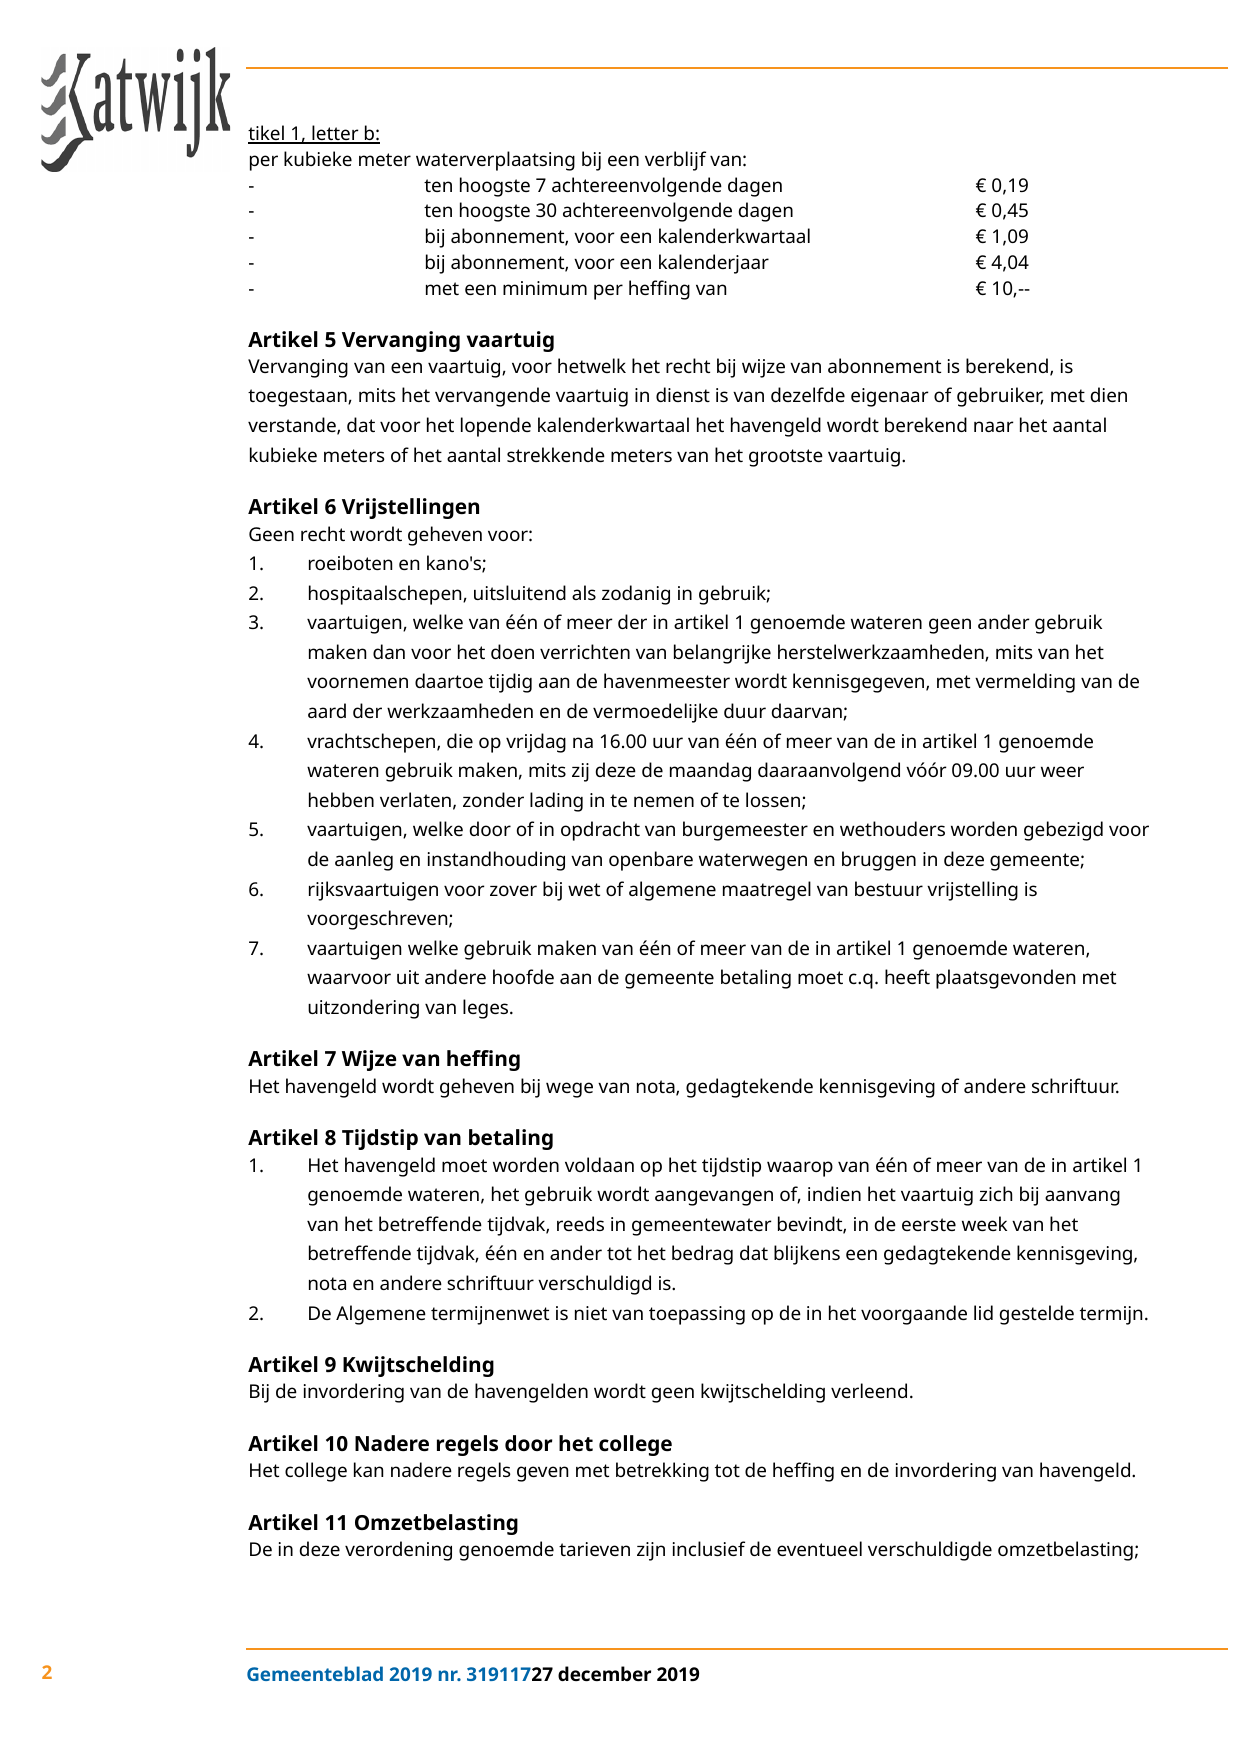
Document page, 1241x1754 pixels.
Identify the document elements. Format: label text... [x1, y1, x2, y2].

table_cell € 4,04 [975, 249, 1152, 275]
table_cell bij abonnement, voor een kalenderkwartaal [424, 224, 975, 249]
text Artikel 6 Vrijstellingen [248, 492, 1152, 521]
table_cell [248, 95, 424, 121]
table_cell tikel 1, letter b: [248, 121, 1152, 146]
text Vervanging van een vaartuig, voor hetwelk het recht bij wijze van abonnement is berekend, is toegestaan, mits het vervangende vaartuig in dienst is van dezelfde eigenaar of gebruiker, met dien verstande, dat voor het lopende kalenderkwartaal het havengeld wordt berekend naar het aantal kubieke meters of het aantal strekkende meters van het grootste vaartuig. [248, 353, 1152, 468]
text Artikel 8 Tijdstip van betaling [248, 1123, 1152, 1152]
table_cell - [248, 275, 424, 301]
text De in deze verordening genoemde tarieven zijn inclusief de eventueel verschuldigde omzetbelasting; [248, 1536, 1152, 1562]
table_cell [975, 95, 1152, 121]
table_cell € 1,09 [975, 224, 1152, 249]
text Bij de invordering van de havengelden wordt geen kwijtschelding verleend. [248, 1378, 1152, 1404]
text Geen recht wordt geheven voor: [248, 521, 1152, 546]
text Het college kan nadere regels geven met betrekking tot de heffing en de invordering van havengeld. [248, 1457, 1152, 1483]
text Het havengeld wordt geheven bij wege van nota, gedagtekende kennisgeving of andere schriftuur. [248, 1073, 1152, 1099]
table_cell € 0,45 [975, 198, 1152, 223]
list roeiboten en kano's; [248, 550, 1152, 576]
text Artikel 10 Nadere regels door het college [248, 1429, 1152, 1457]
list vaartuigen, welke van één of meer der in artikel 1 genoemde wateren geen ander gebruik maken dan voor het doen verrichten van belangrijke herstelwerkzaamheden, mits van het voornemen daartoe tijdig aan de havenmeester wordt kennisgegeven, met vermelding van de aard der werkzaamheden en de vermoedelijke duur daarvan; [248, 609, 1152, 724]
table_cell € 10,-- [975, 275, 1152, 301]
list vrachtschepen, die op vrijdag na 16.00 uur van één of meer van de in artikel 1 genoemde wateren gebruik maken, mits zij deze de maandag daaraanvolgend vóór 09.00 uur weer hebben verlaten, zonder lading in te nemen of te lossen; [248, 728, 1152, 813]
table_cell met een minimum per heffing van [424, 275, 975, 301]
table_cell - [248, 249, 424, 275]
list vaartuigen, welke door of in opdracht van burgemeester en wethouders worden gebezigd voor de aanleg en instandhouding van openbare waterwegen en bruggen in deze gemeente; [248, 817, 1152, 872]
table_cell ten hoogste 7 achtereenvolgende dagen [424, 172, 975, 198]
table_cell - [248, 224, 424, 249]
text Artikel 11 Omzetbelasting [248, 1508, 1152, 1536]
table_cell € 0,19 [975, 172, 1152, 198]
picture [41, 47, 231, 172]
list De Algemene termijnenwet is niet van toepassing op de in het voorgaande lid gestelde termijn. [248, 1300, 1152, 1325]
text Artikel 7 Wijze van heffing [248, 1044, 1152, 1073]
table_cell bij abonnement, voor een kalenderjaar [424, 249, 975, 275]
table_cell [424, 95, 975, 121]
list vaartuigen welke gebruik maken van één of meer van de in artikel 1 genoemde wateren, waarvoor uit andere hoofde aan de gemeente betaling moet c.q. heeft plaatsgevonden met uitzondering van leges. [248, 935, 1152, 1020]
list Het havengeld moet worden voldaan op het tijdstip waarop van één of meer van de in artikel 1 genoemde wateren, het gebruik wordt aangevangen of, indien het vaartuig zich bij aanvang van het betreffende tijdvak, reeds in gemeentewater bevindt, in de eerste week van het betreffende tijdvak, één en ander tot het bedrag dat blijkens een gedagtekende kennisgeving, nota en andere schriftuur verschuldigd is. [248, 1152, 1152, 1296]
table_cell - [248, 198, 424, 223]
table_cell per kubieke meter waterverplaatsing bij een verblijf van: [248, 146, 1152, 172]
table_cell - [248, 172, 424, 198]
text Artikel 9 Kwijtschelding [248, 1350, 1152, 1378]
list hospitaalschepen, uitsluitend als zodanig in gebruik; [248, 580, 1152, 606]
table_cell ten hoogste 30 achtereenvolgende dagen [424, 198, 975, 223]
text Artikel 5 Vervanging vaartuig [248, 325, 1152, 353]
list rijksvaartuigen voor zover bij wet of algemene maatregel van bestuur vrijstelling is voorgeschreven; [248, 876, 1152, 931]
